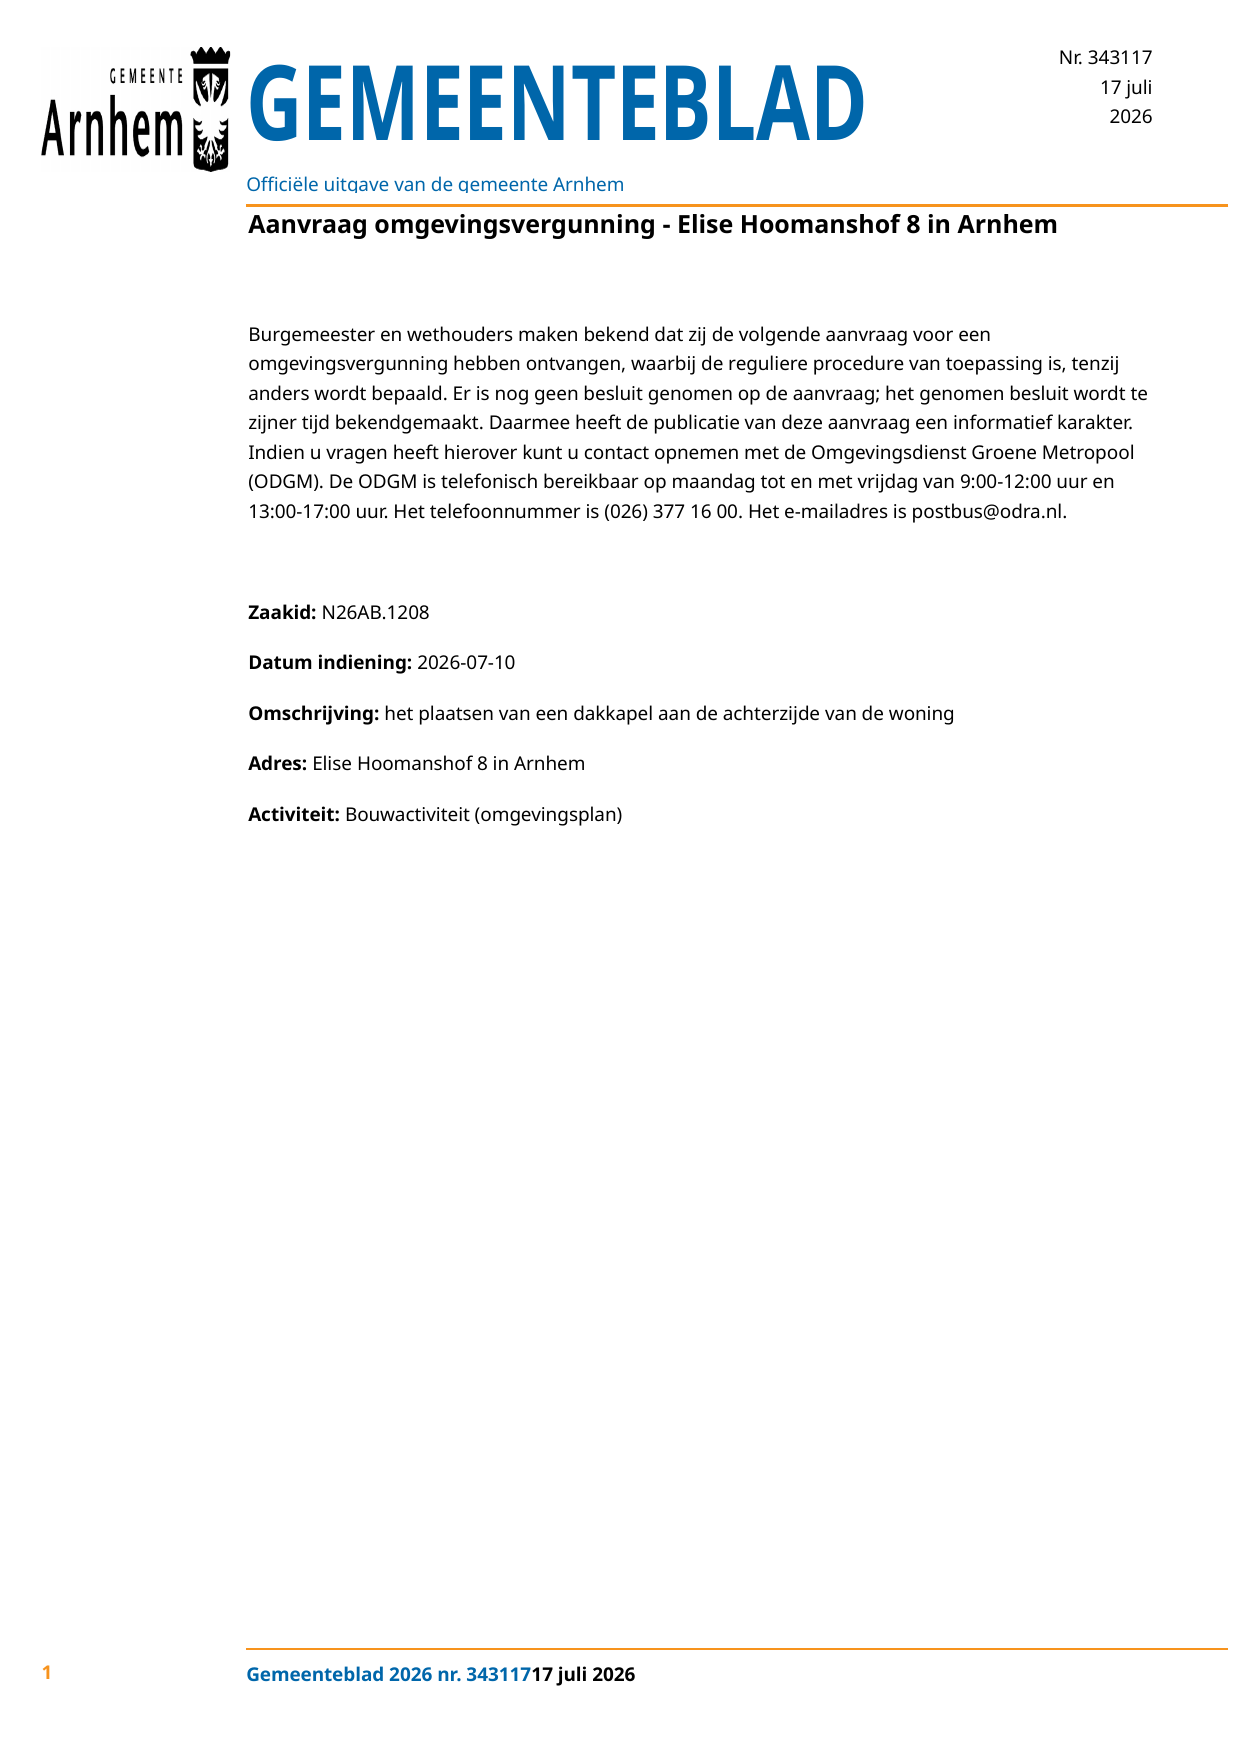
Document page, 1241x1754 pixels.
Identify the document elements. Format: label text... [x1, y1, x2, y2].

text Aanvraag omgevingsvergunning - Elise Hoomanshof 8 in Arnhem [248, 207, 1152, 241]
text Adres: Elise Hoomanshof 8 in Arnhem [248, 750, 1152, 776]
text Burgemeester en wethouders maken bekend dat zij de volgende aanvraag voor een omgevingsvergunning hebben ontvangen, waarbij de reguliere procedure van toepassing is, tenzij anders wordt bepaald. Er is nog geen besluit genomen op de aanvraag; het genomen besluit wordt te zijner tijd bekendgemaakt. Daarmee heeft de publicatie van deze aanvraag een informatief karakter. Indien u vragen heeft hierover kunt u contact opnemen met de Omgevingsdienst Groene Metropool (ODGM). De ODGM is telefonisch bereikbaar op maandag tot en met vrijdag van 9:00-12:00 uur en 13:00-17:00 uur. Het telefoonnummer is (026) 377 16 00. Het e-mailadres is postbus@odra.nl. [248, 321, 1152, 524]
text Zaakid: N26AB.1208 [248, 599, 1152, 625]
picture [41, 47, 231, 172]
text Activiteit: Bouwactiviteit (omgevingsplan) [248, 801, 1152, 826]
text Datum indiening: 2026-07-10 [248, 649, 1152, 675]
text Omschrijving: het plaatsen van een dakkapel aan de achterzijde van de woning [248, 700, 1152, 726]
